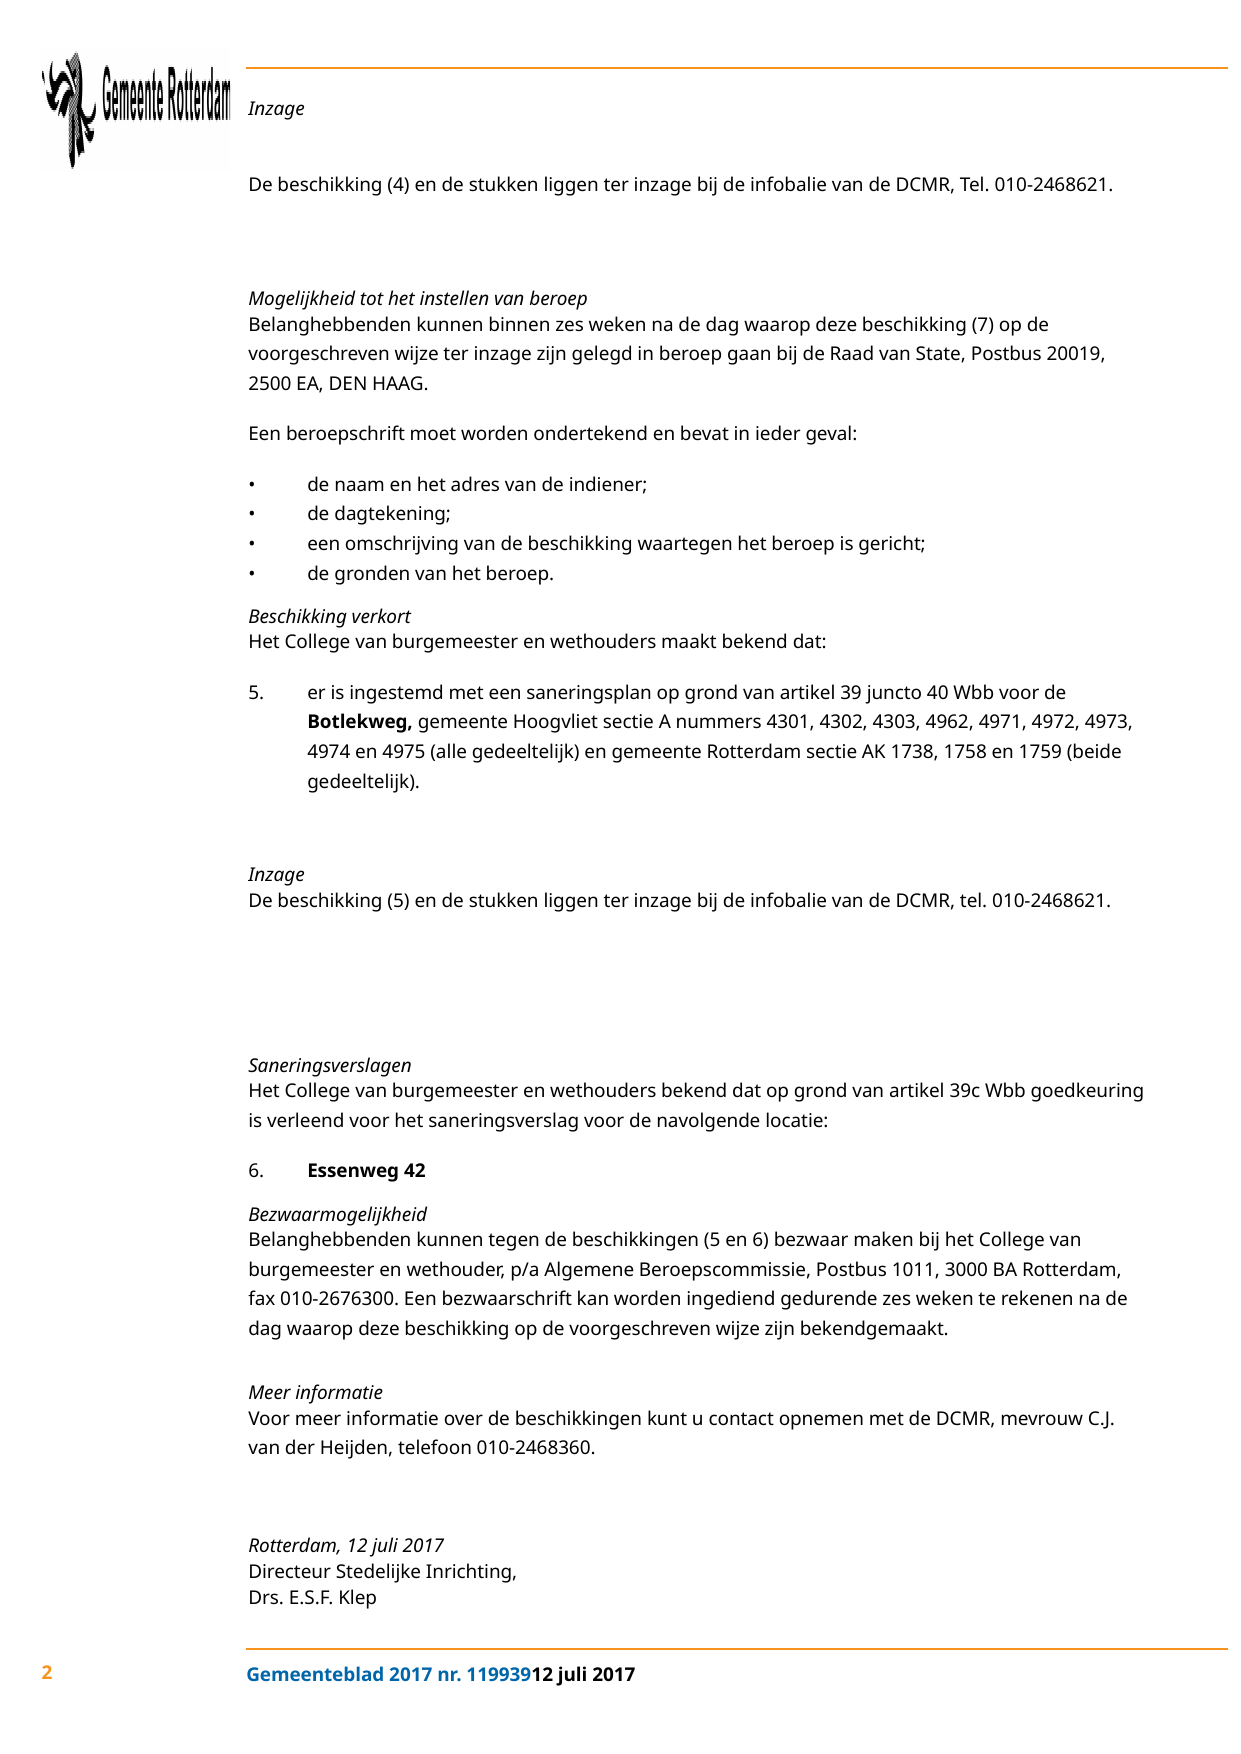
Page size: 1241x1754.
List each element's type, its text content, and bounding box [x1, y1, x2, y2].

text Inzage [248, 95, 1152, 121]
text Meer informatie [248, 1379, 1152, 1405]
picture [41, 47, 231, 172]
list de gronden van het beroep. [248, 560, 1152, 586]
list de dagtekening; [248, 501, 1152, 526]
text Belanghebbenden kunnen tegen de beschikkingen (5 en 6) bezwaar maken bij het College van burgemeester en wethouder, p/a Algemene Beroepscommissie, Postbus 1011, 3000 BA Rotterdam, fax 010-2676300. Een bezwaarschrift kan worden ingediend gedurende zes weken te rekenen na de dag waarop deze beschikking op de voorgeschreven wijze zijn bekendgemaakt. [248, 1226, 1152, 1341]
text Voor meer informatie over de beschikkingen kunt u contact opnemen met de DCMR, mevrouw C.J. van der Heijden, telefoon 010-2468360. [248, 1405, 1152, 1460]
list een omschrijving van de beschikking waartegen het beroep is gericht; [248, 530, 1152, 556]
list de naam en het adres van de indiener; [248, 471, 1152, 497]
text Mogelijkheid tot het instellen van beroep [248, 285, 1152, 311]
text Een beroepschrift moet worden ondertekend en bevat in ieder geval: [248, 421, 1152, 446]
text Saneringsverslagen [248, 1052, 1152, 1078]
list Essenweg 42 [248, 1158, 1152, 1183]
text Bezwaarmogelijkheid [248, 1201, 1152, 1226]
text De beschikking (4) en de stukken liggen ter inzage bij de infobalie van de DCMR, Tel. 010-2468621. [248, 171, 1152, 197]
text Inzage [248, 861, 1152, 887]
list er is ingestemd met een saneringsplan op grond van artikel 39 juncto 40 Wbb voor de Botlekweg, gemeente Hoogvliet sectie A nummers 4301, 4302, 4303, 4962, 4971, 4972, 4973, 4974 en 4975 (alle gedeeltelijk) en gemeente Rotterdam sectie AK 1738, 1758 en 1759 (beide gedeeltelijk). [248, 679, 1152, 793]
text Het College van burgemeester en wethouders bekend dat op grond van artikel 39c Wbb goedkeuring is verleend voor het saneringsverslag voor de navolgende locatie: [248, 1078, 1152, 1133]
text Drs. E.S.F. Klep [248, 1584, 1152, 1610]
text Belanghebbenden kunnen binnen zes weken na de dag waarop deze beschikking (7) op de voorgeschreven wijze ter inzage zijn gelegd in beroep gaan bij de Raad van State, Postbus 20019, 2500 EA, DEN HAAG. [248, 311, 1152, 396]
text Beschikking verkort [248, 603, 1152, 629]
text Rotterdam, 12 juli 2017 [248, 1533, 1152, 1558]
text De beschikking (5) en de stukken liggen ter inzage bij de infobalie van de DCMR, tel. 010-2468621. [248, 887, 1152, 913]
text Directeur Stedelijke Inrichting, [248, 1558, 1152, 1584]
text Het College van burgemeester en wethouders maakt bekend dat: [248, 629, 1152, 654]
